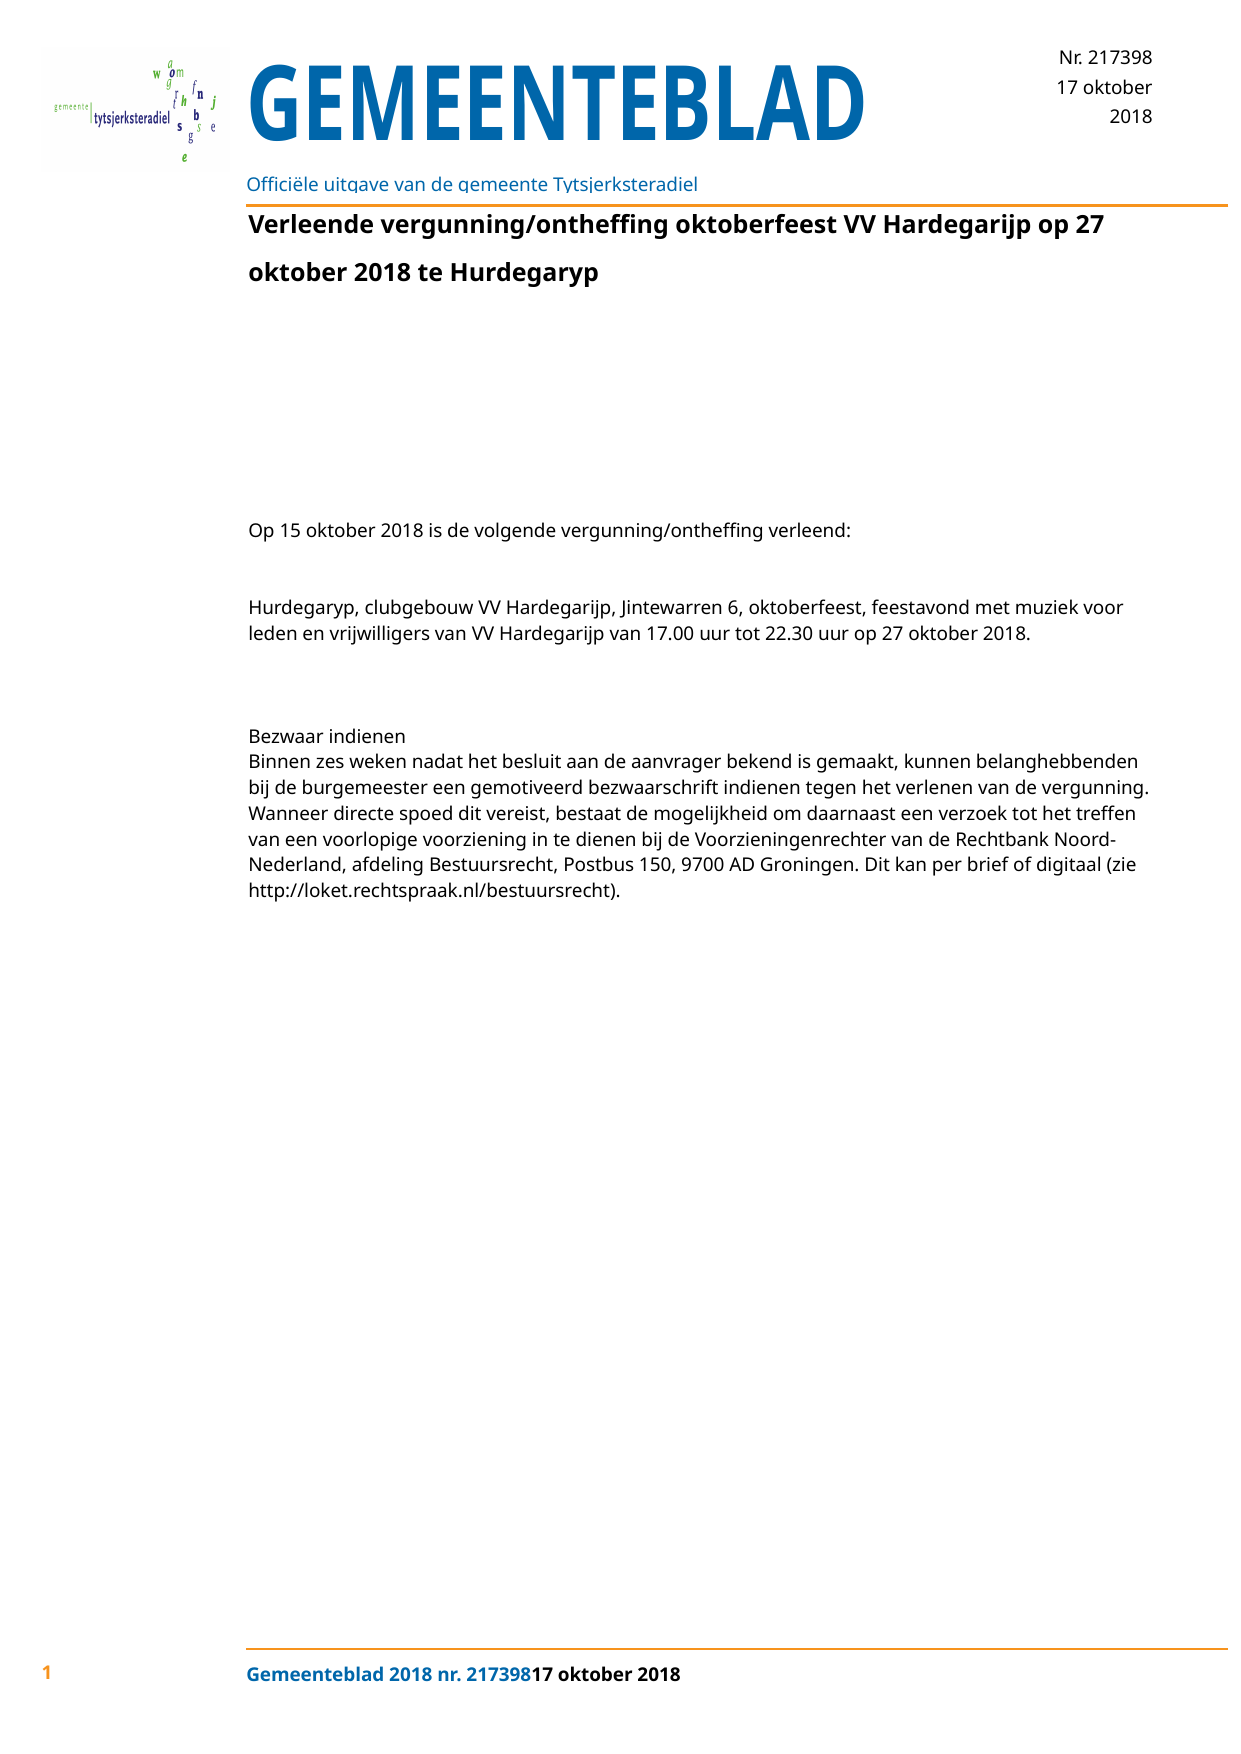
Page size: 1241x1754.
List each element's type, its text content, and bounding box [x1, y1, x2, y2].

text Op 15 oktober 2018 is de volgende vergunning/ontheffing verleend: [248, 517, 1152, 543]
text Verleende vergunning/ontheffing oktoberfeest VV Hardegarijp op 27 oktober 2018 te Hurdegaryp [248, 207, 1152, 288]
text Bezwaar indienen [248, 723, 1152, 748]
picture [41, 47, 231, 172]
text Hurdegaryp, clubgebouw VV Hardegarijp, Jintewarren 6, oktoberfeest, feestavond met muziek voor leden en vrijwilligers van VV Hardegarijp van 17.00 uur tot 22.30 uur op 27 oktober 2018. [248, 594, 1152, 646]
text Binnen zes weken nadat het besluit aan de aanvrager bekend is gemaakt, kunnen belanghebbenden bij de burgemeester een gemotiveerd bezwaarschrift indienen tegen het verlenen van de vergunning. Wanneer directe spoed dit vereist, bestaat de mogelijkheid om daarnaast een verzoek tot het treffen van een voorlopige voorziening in te dienen bij de Voorzieningenrechter van de Rechtbank Noord-Nederland, afdeling Bestuursrecht, Postbus 150, 9700 AD Groningen. Dit kan per brief of digitaal (zie http://loket.rechtspraak.nl/bestuursrecht). [248, 748, 1152, 903]
